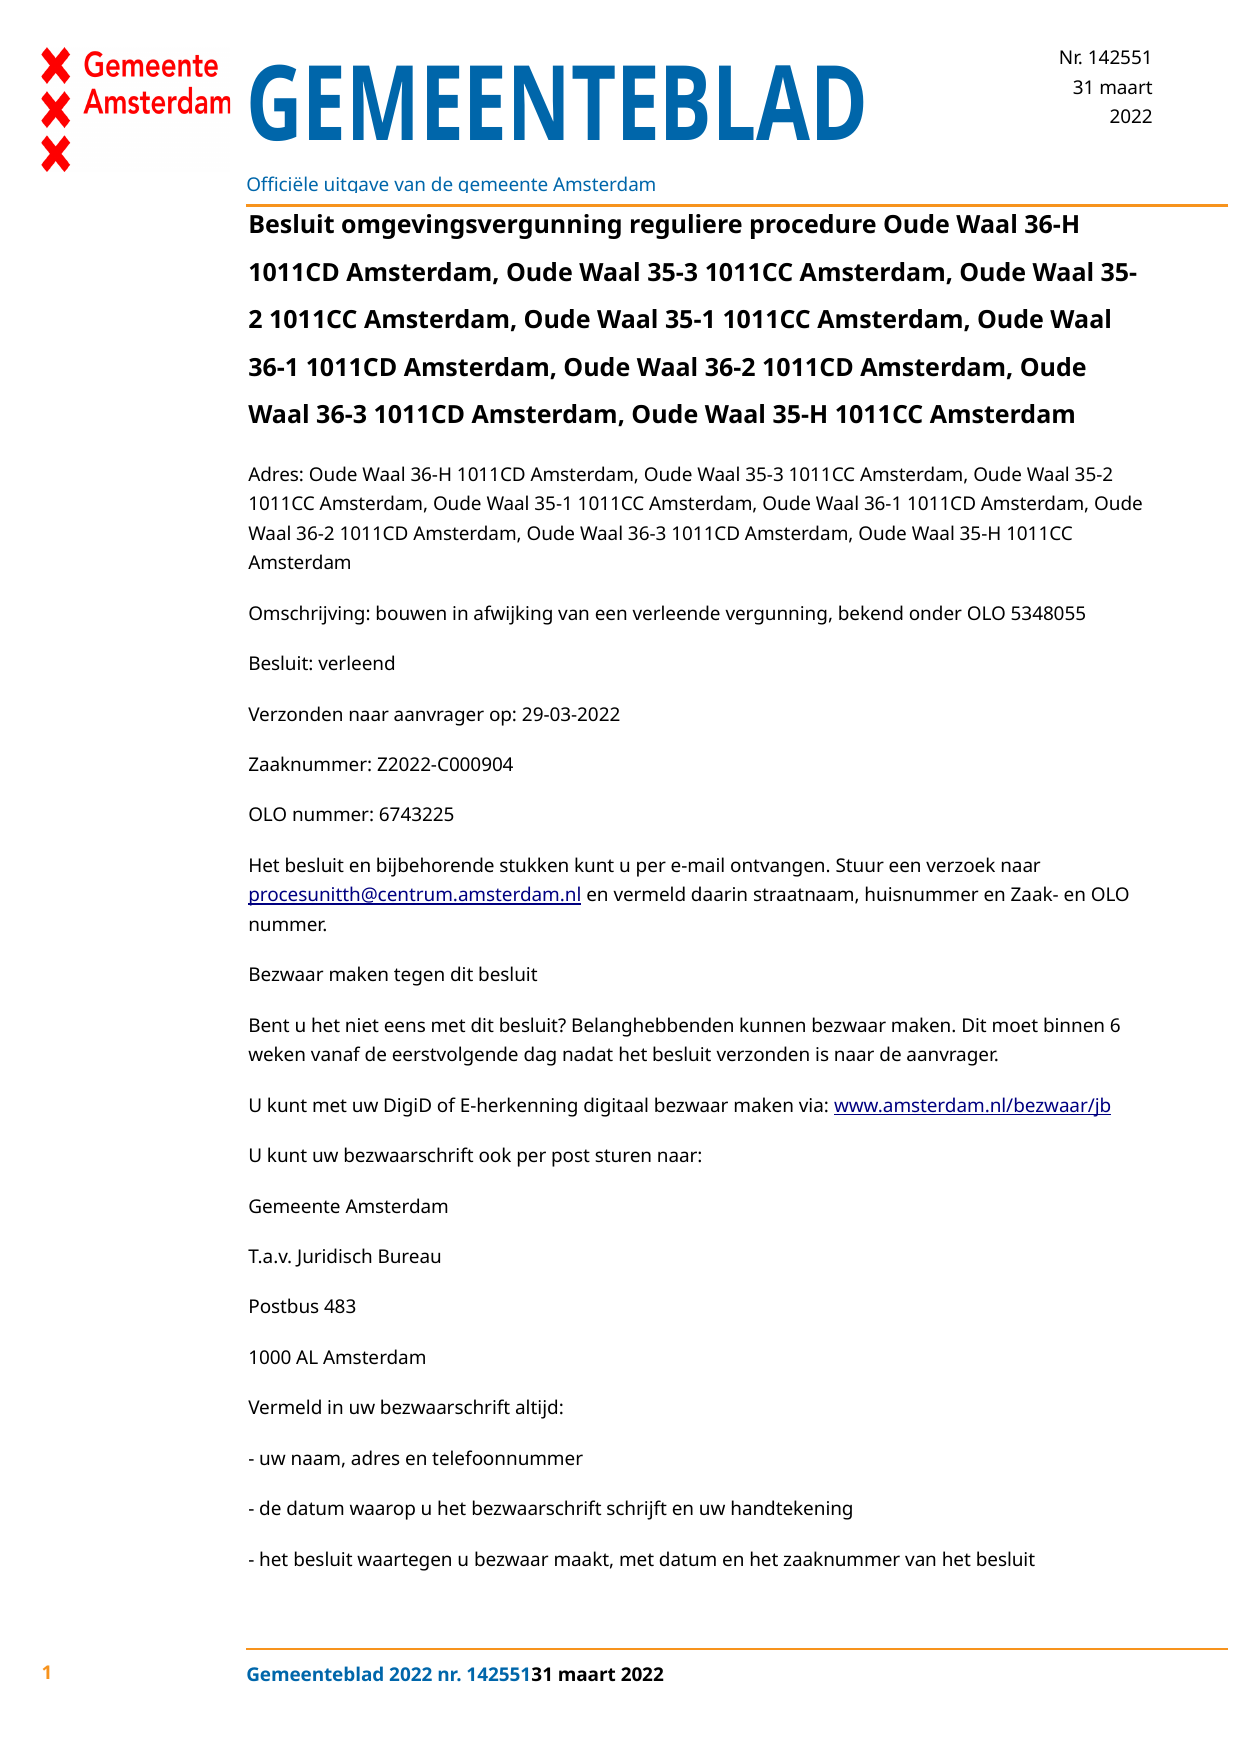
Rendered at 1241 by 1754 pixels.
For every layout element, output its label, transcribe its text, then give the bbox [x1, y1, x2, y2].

text Besluit: verleend [248, 650, 1152, 676]
text 1000 AL Amsterdam [248, 1344, 1152, 1370]
text OLO nummer: 6743225 [248, 802, 1152, 827]
text Het besluit en bijbehorende stukken kunt u per e-mail ontvangen. Stuur een verzoek naar procesunitth@centrum.amsterdam.nl en vermeld daarin straatnaam, huisnummer en Zaak- en OLO nummer. [248, 852, 1152, 937]
text Verzonden naar aanvrager op: 29-03-2022 [248, 701, 1152, 726]
text Bezwaar maken tegen dit besluit [248, 962, 1152, 987]
text Besluit omgevingsvergunning reguliere procedure Oude Waal 36-H 1011CD Amsterdam, Oude Waal 35-3 1011CC Amsterdam, Oude Waal 35-2 1011CC Amsterdam, Oude Waal 35-1 1011CC Amsterdam, Oude Waal 36-1 1011CD Amsterdam, Oude Waal 36-2 1011CD Amsterdam, Oude Waal 36-3 1011CD Amsterdam, Oude Waal 35-H 1011CC Amsterdam [248, 207, 1152, 431]
text - de datum waarop u het bezwaarschrift schrijft en uw handtekening [248, 1495, 1152, 1521]
text U kunt met uw DigiD of E-herkenning digitaal bezwaar maken via: www.amsterdam.nl/bezwaar/jb [248, 1092, 1152, 1118]
text Bent u het niet eens met dit besluit? Belanghebbenden kunnen bezwaar maken. Dit moet binnen 6 weken vanaf de eerstvolgende dag nadat het besluit verzonden is naar de aanvrager. [248, 1012, 1152, 1067]
text T.a.v. Juridisch Bureau [248, 1243, 1152, 1269]
text Postbus 483 [248, 1294, 1152, 1319]
text - het besluit waartegen u bezwaar maakt, met datum en het zaaknummer van het besluit [248, 1546, 1152, 1571]
text Adres: Oude Waal 36-H 1011CD Amsterdam, Oude Waal 35-3 1011CC Amsterdam, Oude Waal 35-2 1011CC Amsterdam, Oude Waal 35-1 1011CC Amsterdam, Oude Waal 36-1 1011CD Amsterdam, Oude Waal 36-2 1011CD Amsterdam, Oude Waal 36-3 1011CD Amsterdam, Oude Waal 35-H 1011CC Amsterdam [248, 461, 1152, 575]
text - uw naam, adres en telefoonnummer [248, 1445, 1152, 1471]
text Zaaknummer: Z2022-C000904 [248, 751, 1152, 777]
text Omschrijving: bouwen in afwijking van een verleende vergunning, bekend onder OLO 5348055 [248, 600, 1152, 626]
text Vermeld in uw bezwaarschrift altijd: [248, 1394, 1152, 1420]
text U kunt uw bezwaarschrift ook per post sturen naar: [248, 1142, 1152, 1168]
text Gemeente Amsterdam [248, 1193, 1152, 1218]
picture [41, 47, 231, 172]
